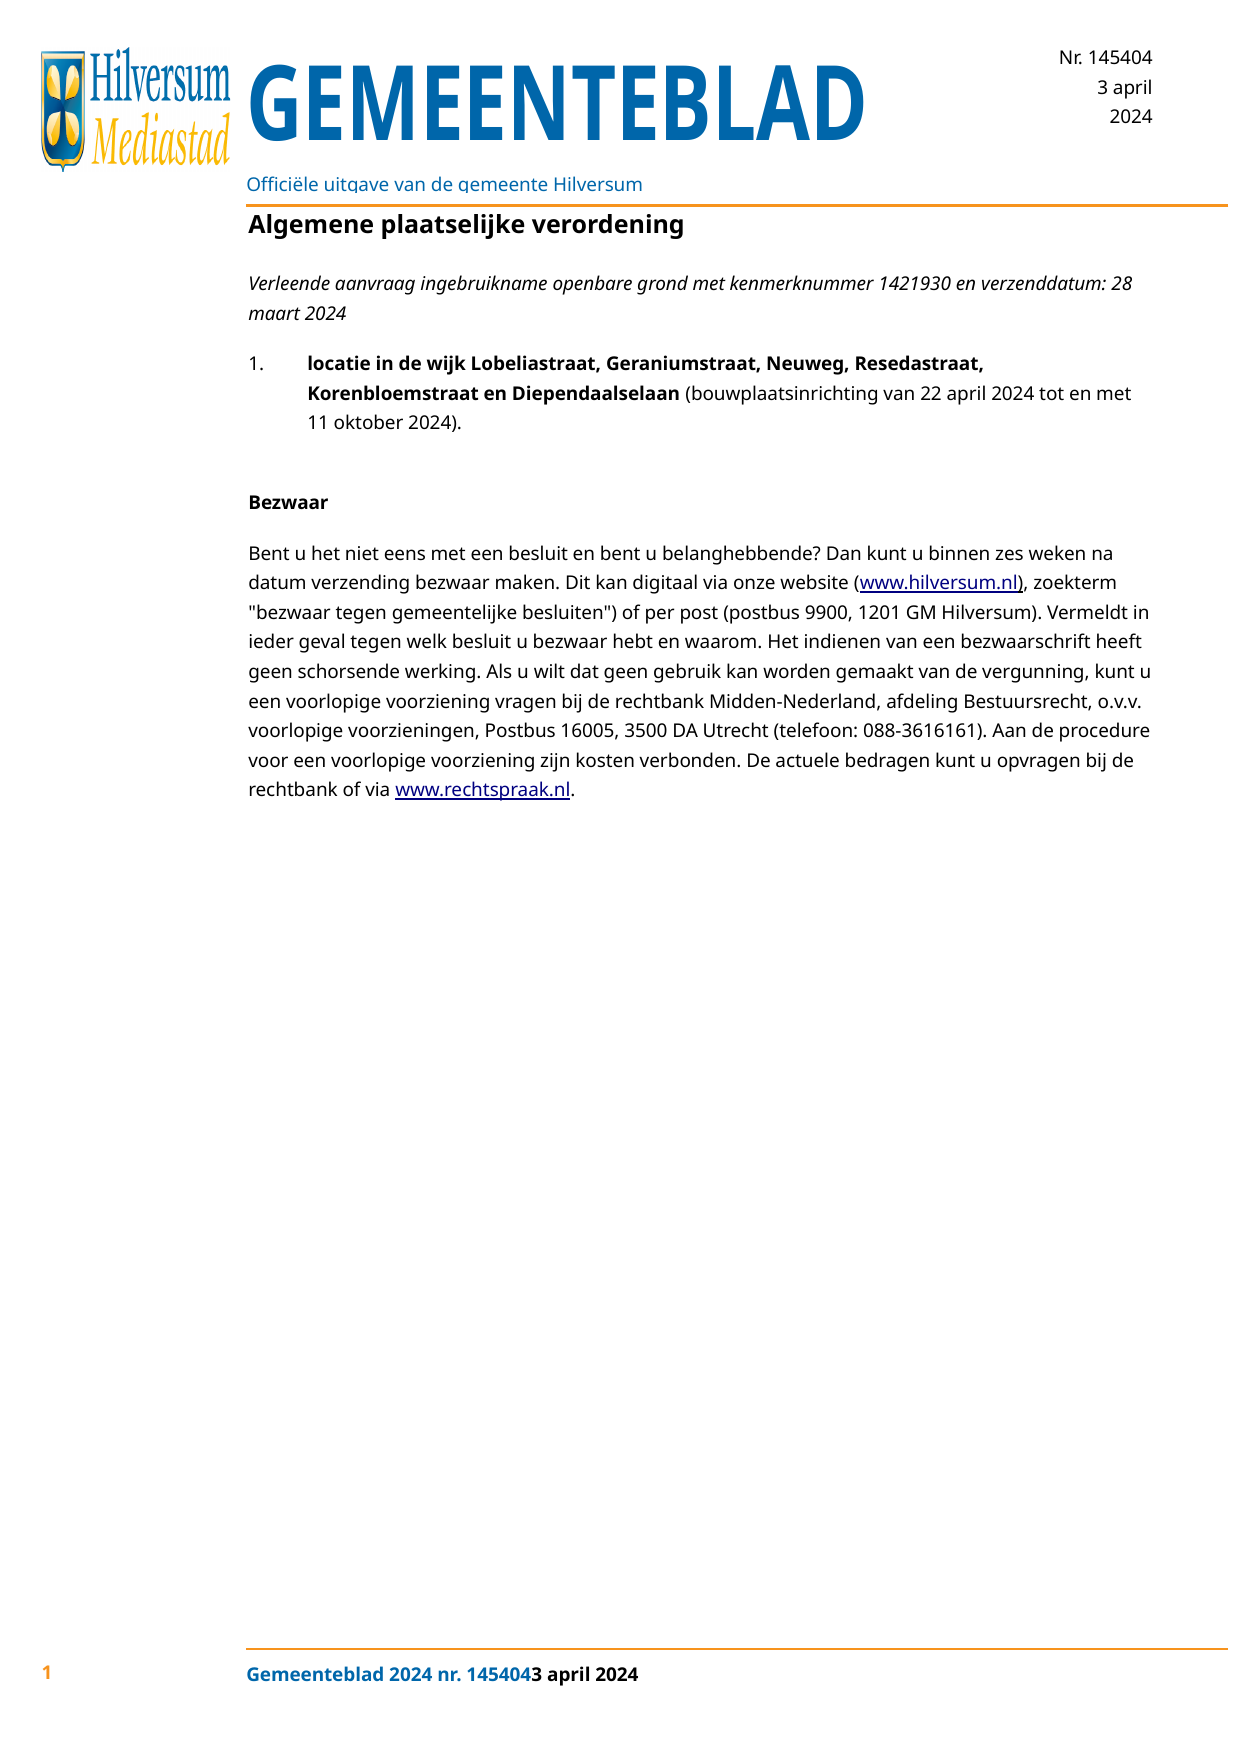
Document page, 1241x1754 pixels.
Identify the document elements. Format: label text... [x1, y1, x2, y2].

text Verleende aanvraag ingebruikname openbare grond met kenmerknummer 1421930 en verzenddatum: 28 maart 2024 [248, 270, 1152, 326]
picture [41, 47, 231, 172]
text Bezwaar [248, 489, 1152, 515]
text Algemene plaatselijke verordening [248, 207, 1152, 241]
text Bent u het niet eens met een besluit en bent u belanghebbende? Dan kunt u binnen zes weken na datum verzending bezwaar maken. Dit kan digitaal via onze website (www.hilversum.nl), zoekterm "bezwaar tegen gemeentelijke besluiten") of per post (postbus 9900, 1201 GM Hilversum). Vermeldt in ieder geval tegen welk besluit u bezwaar hebt en waarom. Het indienen van een bezwaarschrift heeft geen schorsende werking. Als u wilt dat geen gebruik kan worden gemaakt van de vergunning, kunt u een voorlopige voorziening vragen bij de rechtbank Midden-Nederland, afdeling Bestuursrecht, o.v.v. voorlopige voorzieningen, Postbus 16005, 3500 DA Utrecht (telefoon: 088-3616161). Aan de procedure voor een voorlopige voorziening zijn kosten verbonden. De actuele bedragen kunt u opvragen bij de rechtbank of via www.rechtspraak.nl. [248, 540, 1152, 802]
list locatie in de wijk Lobeliastraat, Geraniumstraat, Neuweg, Resedastraat, Korenbloemstraat en Diependaalselaan (bouwplaatsinrichting van 22 april 2024 tot en met 11 oktober 2024). [248, 350, 1152, 435]
